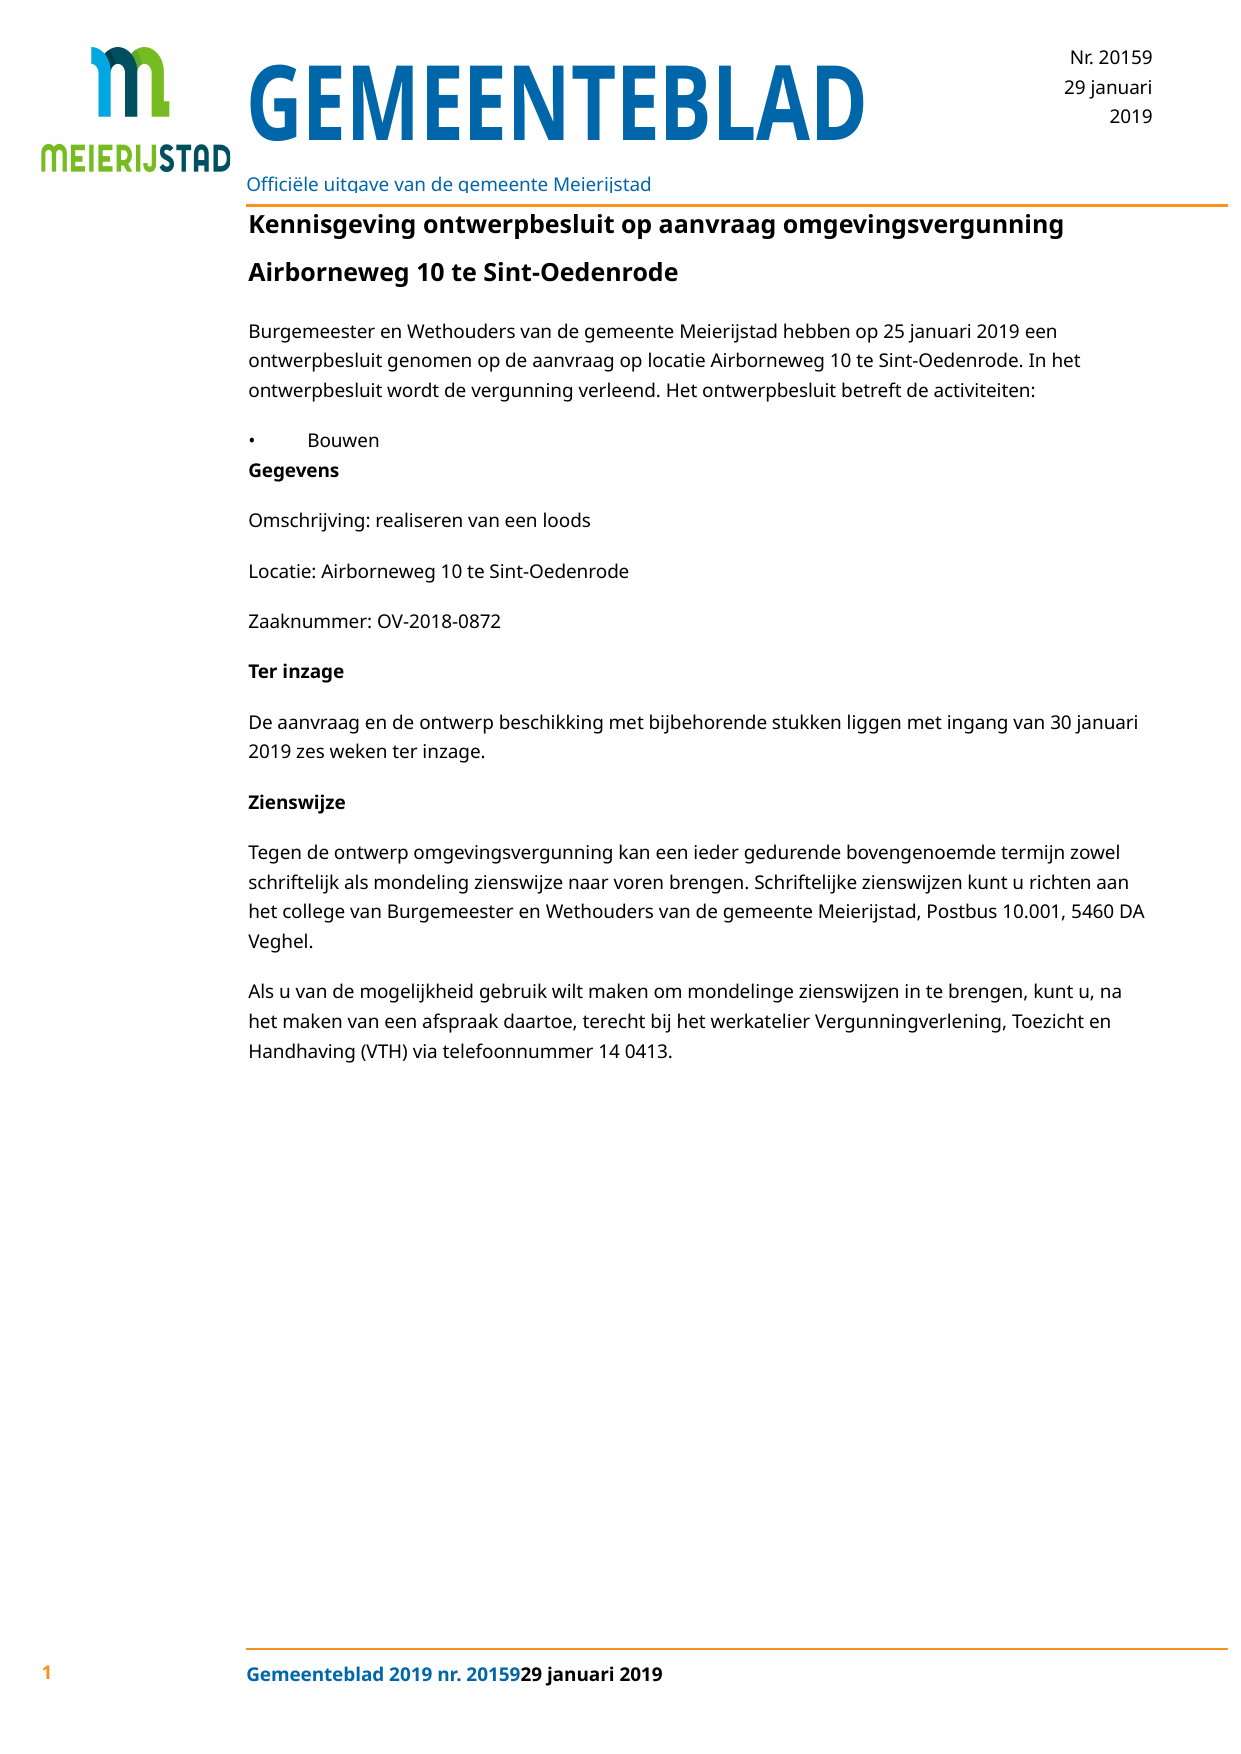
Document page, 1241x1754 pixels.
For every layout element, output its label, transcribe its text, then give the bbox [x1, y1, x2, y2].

list Bouwen [248, 427, 1152, 453]
text Als u van de mogelijkheid gebruik wilt maken om mondelinge zienswijzen in te brengen, kunt u, na het maken van een afspraak daartoe, terecht bij het werkatelier Vergunningverlening, Toezicht en Handhaving (VTH) via telefoonnummer 14 0413. [248, 979, 1152, 1064]
text Kennisgeving ontwerpbesluit op aanvraag omgevingsvergunning Airborneweg 10 te Sint-Oedenrode [248, 207, 1152, 288]
text Omschrijving: realiseren van een loods [248, 507, 1152, 533]
text Ter inzage [248, 659, 1152, 684]
text De aanvraag en de ontwerp beschikking met bijbehorende stukken liggen met ingang van 30 januari 2019 zes weken ter inzage. [248, 709, 1152, 764]
text Locatie: Airborneweg 10 te Sint-Oedenrode [248, 558, 1152, 584]
text Gegevens [248, 457, 1152, 483]
text Tegen de ontwerp omgevingsvergunning kan een ieder gedurende bovengenoemde termijn zowel schriftelijk als mondeling zienswijze naar voren brengen. Schriftelijke zienswijzen kunt u richten aan het college van Burgemeester en Wethouders van de gemeente Meierijstad, Postbus 10.001, 5460 DA Veghel. [248, 839, 1152, 954]
text Burgemeester en Wethouders van de gemeente Meierijstad hebben op 25 januari 2019 een ontwerpbesluit genomen op de aanvraag op locatie Airborneweg 10 te Sint-Oedenrode. In het ontwerpbesluit wordt de vergunning verleend. Het ontwerpbesluit betreft de activiteiten: [248, 318, 1152, 403]
text Zaaknummer: OV-2018-0872 [248, 608, 1152, 634]
picture [41, 47, 231, 172]
text Zienswijze [248, 789, 1152, 815]
